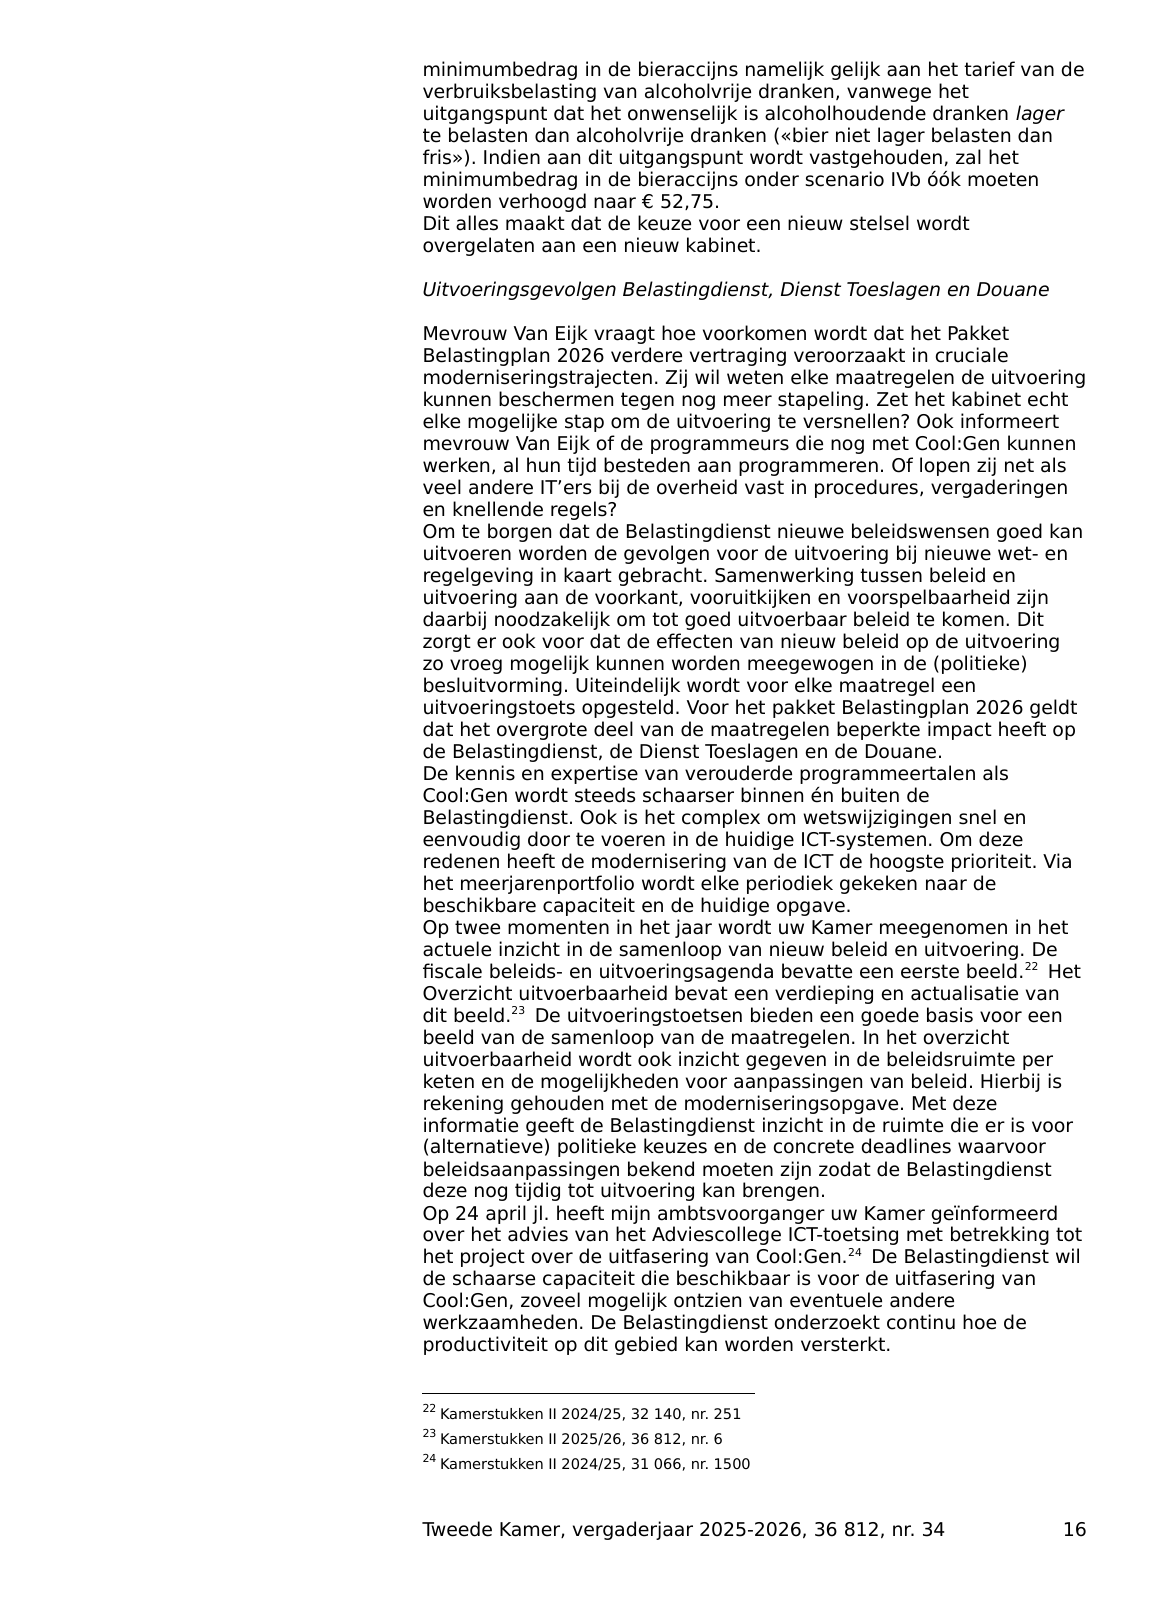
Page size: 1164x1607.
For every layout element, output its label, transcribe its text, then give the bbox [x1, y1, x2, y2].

text Op 24 april jl. heeft mijn ambtsvoorganger uw Kamer geïnformeerd over het advies van het Adviescollege ICT-toetsing met betrekking tot het project over de uitfasering van Cool:Gen. De Belastingdienst wil de schaarse capaciteit die beschikbaar is voor de uitfasering van Cool:Gen, zoveel mogelijk ontzien van eventuele andere werkzaamheden. De Belastingdienst onderzoekt continu hoe de productiviteit op dit gebied kan worden versterkt. [422, 1202, 1087, 1356]
text minimumbedrag in de bieraccijns namelijk gelijk aan het tarief van de verbruiksbelasting van alcoholvrije dranken, vanwege het uitgangspunt dat het onwenselijk is alcoholhoudende dranken lager te belasten dan alcoholvrije dranken («bier niet lager belasten dan fris»). Indien aan dit uitgangspunt wordt vastgehouden, zal het minimumbedrag in de bieraccijns onder scenario IVb óók moeten worden verhoogd naar € 52,75. [422, 59, 1087, 213]
text Mevrouw Van Eijk vraagt hoe voorkomen wordt dat het Pakket Belastingplan 2026 verdere vertraging veroorzaakt in cruciale moderniseringstrajecten. Zij wil weten elke maatregelen de uitvoering kunnen beschermen tegen nog meer stapeling. Zet het kabinet echt elke mogelijke stap om de uitvoering te versnellen? Ook informeert mevrouw Van Eijk of de programmeurs die nog met Cool:Gen kunnen werken, al hun tijd besteden aan programmeren. Of lopen zij net als veel andere IT’ers bij de overheid vast in procedures, vergaderingen en knellende regels? [422, 323, 1087, 521]
text De kennis en expertise van verouderde programmeertalen als Cool:Gen wordt steeds schaarser binnen én buiten de Belastingdienst. Ook is het complex om wetswijzigingen snel en eenvoudig door te voeren in de huidige ICT-systemen. Om deze redenen heeft de modernisering van de ICT de hoogste prioriteit. Via het meerjarenportfolio wordt elke periodiek gekeken naar de beschikbare capaciteit en de huidige opgave. [422, 763, 1087, 917]
text Dit alles maakt dat de keuze voor een nieuw stelsel wordt overgelaten aan een nieuw kabinet. [422, 213, 1087, 257]
text Om te borgen dat de Belastingdienst nieuwe beleidswensen goed kan uitvoeren worden de gevolgen voor de uitvoering bij nieuwe wet- en regelgeving in kaart gebracht. Samenwerking tussen beleid en uitvoering aan de voorkant, vooruitkijken en voorspelbaarheid zijn daarbij noodzakelijk om tot goed uitvoerbaar beleid te komen. Dit zorgt er ook voor dat de effecten van nieuw beleid op de uitvoering zo vroeg mogelijk kunnen worden meegewogen in de (politieke) besluitvorming. Uiteindelijk wordt voor elke maatregel een uitvoeringstoets opgesteld. Voor het pakket Belastingplan 2026 geldt dat het overgrote deel van de maatregelen beperkte impact heeft op de Belastingdienst, de Dienst Toeslagen en de Douane. [422, 521, 1087, 763]
text Kamerstukken II 2024/25, 31 066, nr. 1500 [422, 1452, 1087, 1474]
text Op twee momenten in het jaar wordt uw Kamer meegenomen in het actuele inzicht in de samenloop van nieuw beleid en uitvoering. De fiscale beleids- en uitvoeringsagenda bevatte een eerste beeld. Het Overzicht uitvoerbaarheid bevat een verdieping en actualisatie van dit beeld. De uitvoeringstoetsen bieden een goede basis voor een beeld van de samenloop van de maatregelen. In het overzicht uitvoerbaarheid wordt ook inzicht gegeven in de beleidsruimte per keten en de mogelijkheden voor aanpassingen van beleid. Hierbij is rekening gehouden met de moderniseringsopgave. Met deze informatie geeft de Belastingdienst inzicht in de ruimte die er is voor (alternatieve) politieke keuzes en de concrete deadlines waarvoor beleidsaanpassingen bekend moeten zijn zodat de Belastingdienst deze nog tijdig tot uitvoering kan brengen. [422, 917, 1087, 1202]
text Kamerstukken II 2024/25, 32 140, nr. 251 [422, 1402, 1087, 1424]
text Kamerstukken II 2025/26, 36 812, nr. 6 [422, 1427, 1087, 1449]
subtitle Uitvoeringsgevolgen Belastingdienst, Dienst Toeslagen en Douane [422, 279, 1087, 301]
